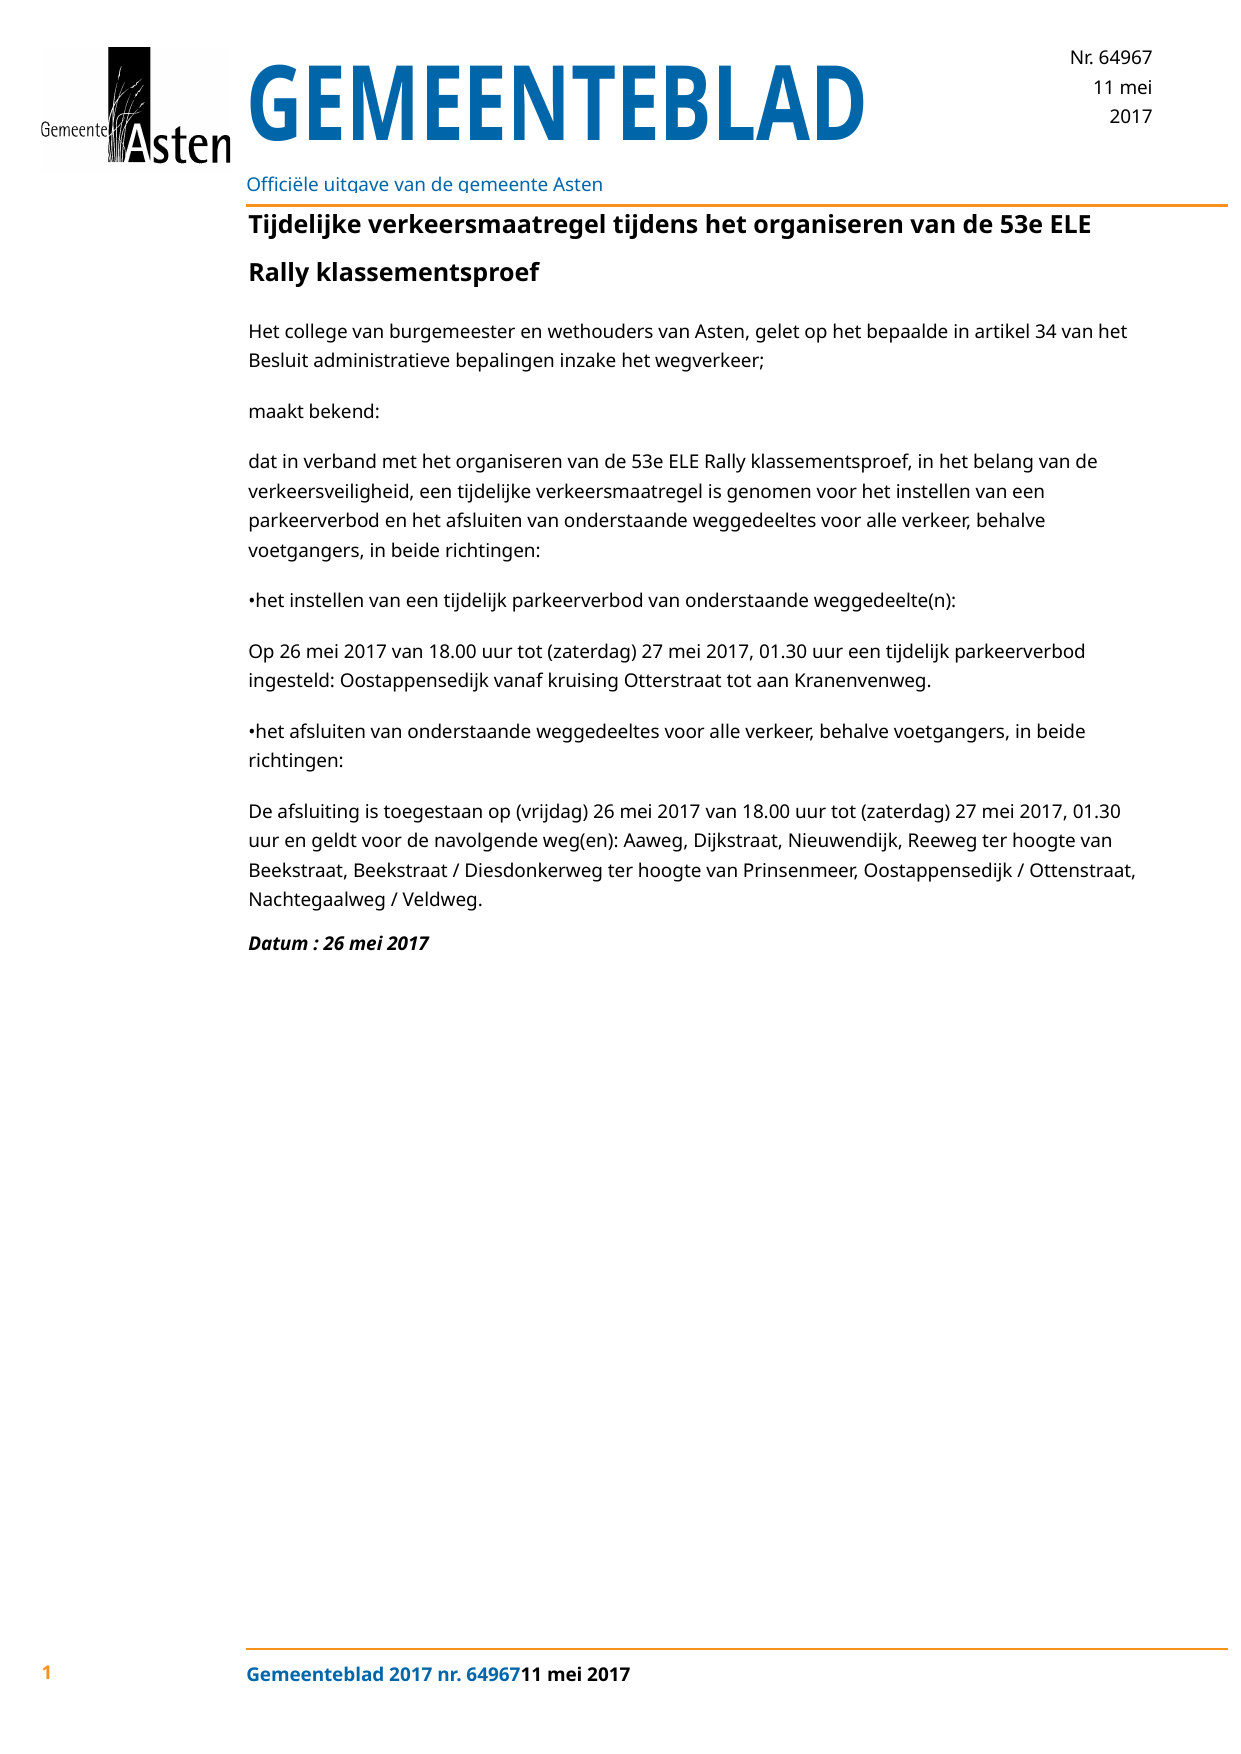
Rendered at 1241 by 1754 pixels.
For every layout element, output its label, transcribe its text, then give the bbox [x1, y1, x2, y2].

text Datum : 26 mei 2017 [248, 930, 1152, 956]
text Tijdelijke verkeersmaatregel tijdens het organiseren van de 53e ELE Rally klassementsproef [248, 207, 1152, 288]
text •het instellen van een tijdelijk parkeerverbod van onderstaande weggedeelte(n): [248, 587, 1152, 613]
text Het college van burgemeester en wethouders van Asten, gelet op het bepaalde in artikel 34 van het Besluit administratieve bepalingen inzake het wegverkeer; [248, 318, 1152, 373]
picture [41, 47, 231, 172]
text dat in verband met het organiseren van de 53e ELE Rally klassementsproef, in het belang van de verkeersveiligheid, een tijdelijke verkeersmaatregel is genomen voor het instellen van een parkeerverbod en het afsluiten van onderstaande weggedeeltes voor alle verkeer, behalve voetgangers, in beide richtingen: [248, 448, 1152, 563]
text De afsluiting is toegestaan op (vrijdag) 26 mei 2017 van 18.00 uur tot (zaterdag) 27 mei 2017, 01.30 uur en geldt voor de navolgende weg(en): Aaweg, Dijkstraat, Nieuwendijk, Reeweg ter hoogte van Beekstraat, Beekstraat / Diesdonkerweg ter hoogte van Prinsenmeer, Oostappensedijk / Ottenstraat, Nachtegaalweg / Veldweg. [248, 798, 1152, 912]
text maakt bekend: [248, 398, 1152, 424]
text Op 26 mei 2017 van 18.00 uur tot (zaterdag) 27 mei 2017, 01.30 uur een tijdelijk parkeerverbod ingesteld: Oostappensedijk vanaf kruising Otterstraat tot aan Kranenvenweg. [248, 638, 1152, 693]
text •het afsluiten van onderstaande weggedeeltes voor alle verkeer, behalve voetgangers, in beide richtingen: [248, 718, 1152, 773]
